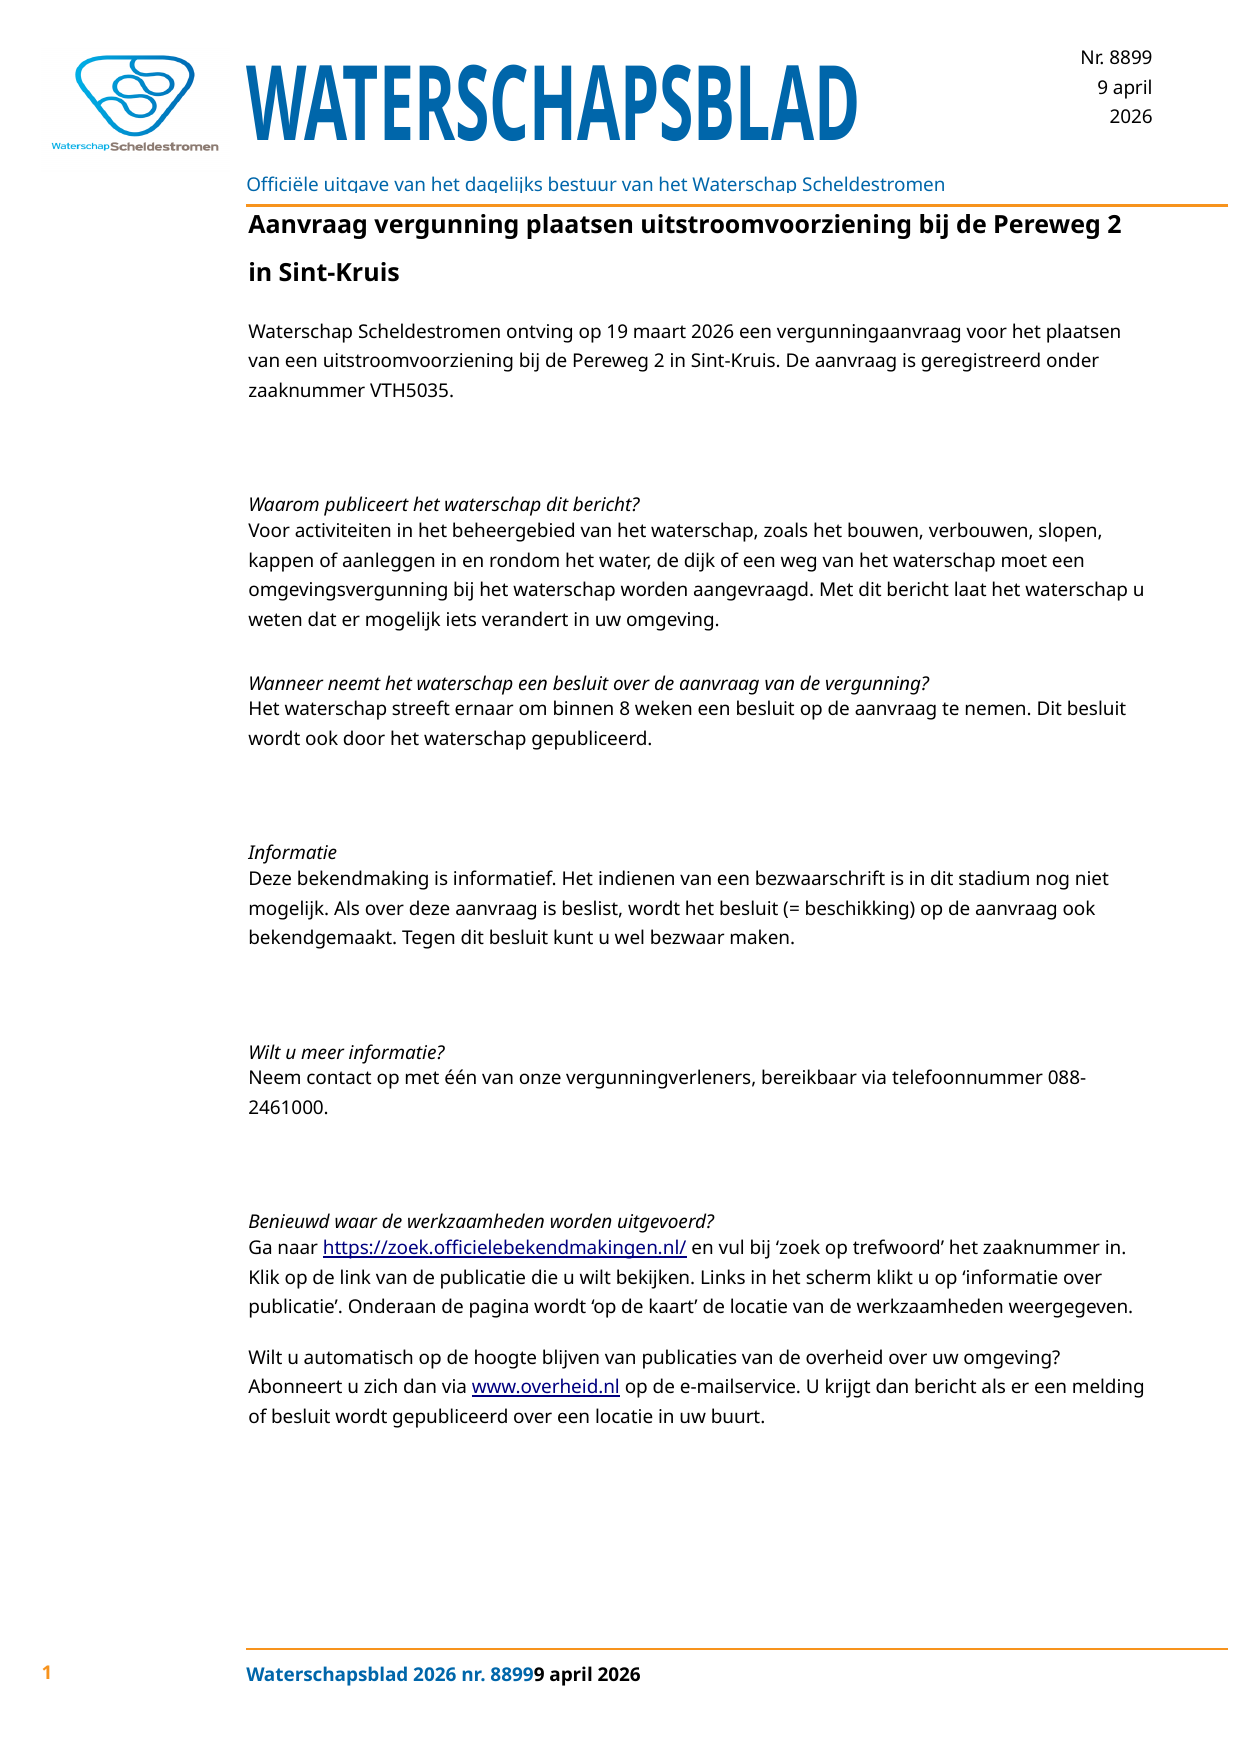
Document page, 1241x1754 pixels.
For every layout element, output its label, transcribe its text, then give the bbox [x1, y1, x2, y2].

text Deze bekendmaking is informatief. Het indienen van een bezwaarschrift is in dit stadium nog niet mogelijk. Als over deze aanvraag is beslist, wordt het besluit (= beschikking) op de aanvraag ook bekendgemaakt. Tegen dit besluit kunt u wel bezwaar maken. [248, 865, 1152, 950]
text Wilt u automatisch op de hoogte blijven van publicaties van de overheid over uw omgeving? Abonneert u zich dan via www.overheid.nl op de e-mailservice. U krijgt dan bericht als er een melding of besluit wordt gepubliceerd over een locatie in uw buurt. [248, 1344, 1152, 1429]
text Benieuwd waar de werkzaamheden worden uitgevoerd? [248, 1208, 1152, 1234]
text Het waterschap streeft ernaar om binnen 8 weken een besluit op de aanvraag te nemen. Dit besluit wordt ook door het waterschap gepubliceerd. [248, 696, 1152, 751]
text Neem contact op met één van onze vergunningverleners, bereikbaar via telefoonnummer 088-2461000. [248, 1064, 1152, 1120]
text Wilt u meer informatie? [248, 1039, 1152, 1064]
text Informatie [248, 839, 1152, 865]
text Voor activiteiten in het beheergebied van het waterschap, zoals het bouwen, verbouwen, slopen, kappen of aanleggen in en rondom het water, de dijk of een weg van het waterschap moet een omgevingsvergunning bij het waterschap worden aangevraagd. Met dit bericht laat het waterschap u weten dat er mogelijk iets verandert in uw omgeving. [248, 517, 1152, 632]
text Ga naar https://zoek.officielebekendmakingen.nl/ en vul bij ‘zoek op trefwoord’ het zaaknummer in. Klik op de link van de publicatie die u wilt bekijken. Links in het scherm klikt u op ‘informatie over publicatie’. Onderaan de pagina wordt ‘op de kaart’ de locatie van de werkzaamheden weergegeven. [248, 1234, 1152, 1319]
text Wanneer neemt het waterschap een besluit over de aanvraag van de vergunning? [248, 670, 1152, 696]
picture [41, 47, 231, 172]
text Aanvraag vergunning plaatsen uitstroomvoorziening bij de Pereweg 2 in Sint-Kruis [248, 207, 1152, 288]
text Waarom publiceert het waterschap dit bericht? [248, 491, 1152, 517]
text Waterschap Scheldestromen ontving op 19 maart 2026 een vergunningaanvraag voor het plaatsen van een uitstroomvoorziening bij de Pereweg 2 in Sint-Kruis. De aanvraag is geregistreerd onder zaaknummer VTH5035. [248, 318, 1152, 403]
